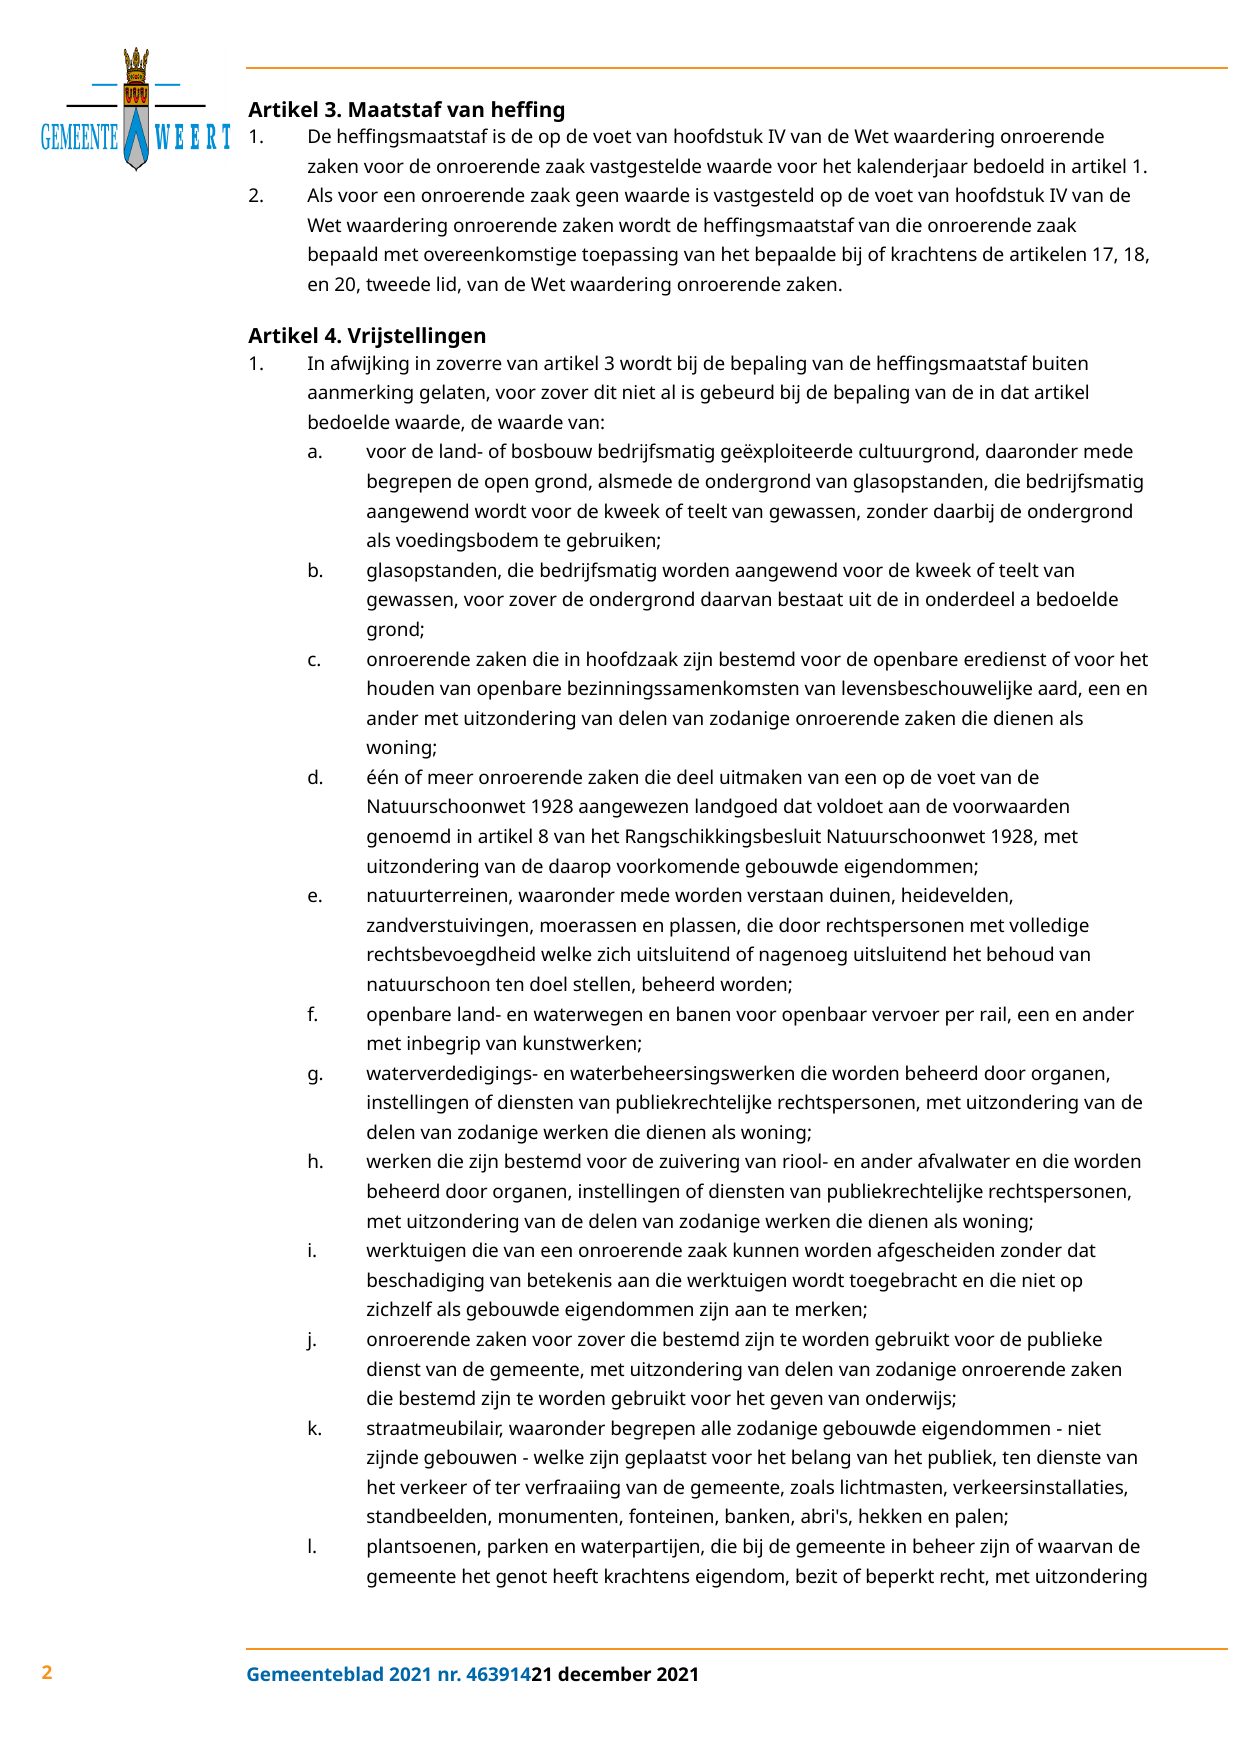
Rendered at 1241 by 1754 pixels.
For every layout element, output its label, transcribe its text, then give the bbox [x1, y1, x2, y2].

list In afwijking in zoverre van artikel 3 wordt bij de bepaling van de heffingsmaatstaf buiten aanmerking gelaten, voor zover dit niet al is gebeurd bij de bepaling van de in dat artikel bedoelde waarde, de waarde van: [248, 350, 1152, 435]
list onroerende zaken voor zover die bestemd zijn te worden gebruikt voor de publieke dienst van de gemeente, met uitzondering van delen van zodanige onroerende zaken die bestemd zijn te worden gebruikt voor het geven van onderwijs; [307, 1326, 1152, 1411]
list De heffingsmaatstaf is de op de voet van hoofdstuk IV van de Wet waardering onroerende zaken voor de onroerende zaak vastgestelde waarde voor het kalenderjaar bedoeld in artikel 1. [248, 123, 1152, 178]
list natuurterreinen, waaronder mede worden verstaan duinen, heidevelden, zandverstuivingen, moerassen en plassen, die door rechtspersonen met volledige rechtsbevoegdheid welke zich uitsluitend of nagenoeg uitsluitend het behoud van natuurschoon ten doel stellen, beheerd worden; [307, 882, 1152, 997]
list plantsoenen, parken en waterpartijen, die bij de gemeente in beheer zijn of waarvan de gemeente het genot heeft krachtens eigendom, bezit of beperkt recht, met uitzondering [307, 1533, 1152, 1589]
list straatmeubilair, waaronder begrepen alle zodanige gebouwde eigendommen - niet zijnde gebouwen - welke zijn geplaatst voor het belang van het publiek, ten dienste van het verkeer of ter verfraaiing van de gemeente, zoals lichtmasten, verkeersinstallaties, standbeelden, monumenten, fonteinen, banken, abri's, hekken en palen; [307, 1415, 1152, 1529]
picture [41, 47, 231, 172]
list Als voor een onroerende zaak geen waarde is vastgesteld op de voet van hoofdstuk IV van de Wet waardering onroerende zaken wordt de heffingsmaatstaf van die onroerende zaak bepaald met overeenkomstige toepassing van het bepaalde bij of krachtens de artikelen 17, 18, en 20, tweede lid, van de Wet waardering onroerende zaken. [248, 182, 1152, 297]
text Artikel 3. Maatstaf van heffing [248, 95, 1152, 123]
list onroerende zaken die in hoofdzaak zijn bestemd voor de openbare eredienst of voor het houden van openbare bezinningssamenkomsten van levensbeschouwelijke aard, een en ander met uitzondering van delen van zodanige onroerende zaken die dienen als woning; [307, 646, 1152, 760]
list werktuigen die van een onroerende zaak kunnen worden afgescheiden zonder dat beschadiging van betekenis aan die werktuigen wordt toegebracht en die niet op zichzelf als gebouwde eigendommen zijn aan te merken; [307, 1237, 1152, 1322]
list glasopstanden, die bedrijfsmatig worden aangewend voor de kweek of teelt van gewassen, voor zover de ondergrond daarvan bestaat uit de in onderdeel a bedoelde grond; [307, 557, 1152, 642]
list voor de land- of bosbouw bedrijfsmatig geëxploiteerde cultuurgrond, daaronder mede begrepen de open grond, alsmede de ondergrond van glasopstanden, die bedrijfsmatig aangewend wordt voor de kweek of teelt van gewassen, zonder daarbij de ondergrond als voedingsbodem te gebruiken; [307, 439, 1152, 553]
list openbare land- en waterwegen en banen voor openbaar vervoer per rail, een en ander met inbegrip van kunstwerken; [307, 1001, 1152, 1056]
list werken die zijn bestemd voor de zuivering van riool- en ander afvalwater en die worden beheerd door organen, instellingen of diensten van publiekrechtelijke rechtspersonen, met uitzondering van de delen van zodanige werken die dienen als woning; [307, 1149, 1152, 1234]
list waterverdedigings- en waterbeheersingswerken die worden beheerd door organen, instellingen of diensten van publiekrechtelijke rechtspersonen, met uitzondering van de delen van zodanige werken die dienen als woning; [307, 1060, 1152, 1145]
text Artikel 4. Vrijstellingen [248, 322, 1152, 350]
list één of meer onroerende zaken die deel uitmaken van een op de voet van de Natuurschoonwet 1928 aangewezen landgoed dat voldoet aan de voorwaarden genoemd in artikel 8 van het Rangschikkingsbesluit Natuurschoonwet 1928, met uitzondering van de daarop voorkomende gebouwde eigendommen; [307, 764, 1152, 879]
